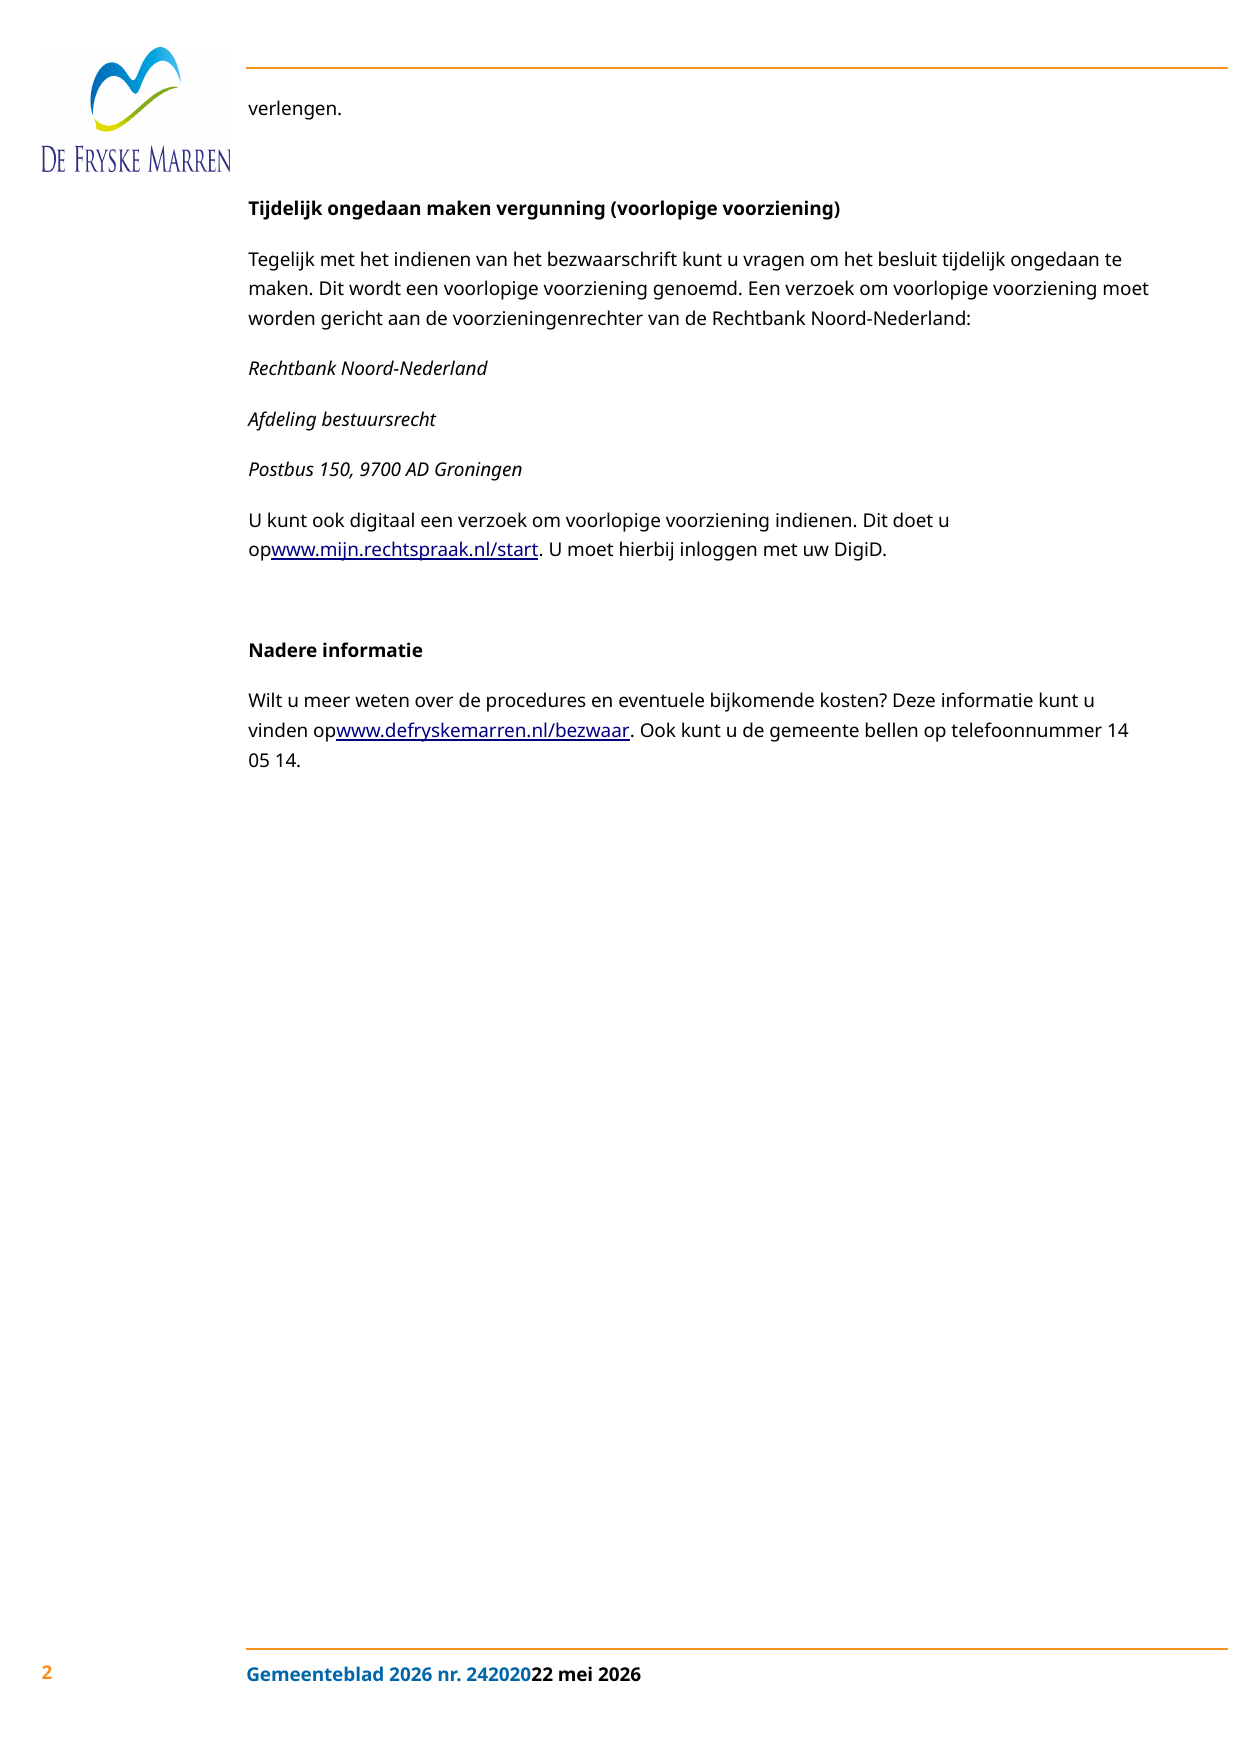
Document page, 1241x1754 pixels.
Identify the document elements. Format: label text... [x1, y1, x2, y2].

picture [41, 47, 231, 172]
text Wilt u meer weten over de procedures en eventuele bijkomende kosten? Deze informatie kunt u vinden opwww.defryskemarren.nl/bezwaar. Ook kunt u de gemeente bellen op telefoonnummer 14 05 14. [248, 688, 1152, 773]
text Nadere informatie [248, 637, 1152, 663]
text Afdeling bestuursrecht [248, 406, 1152, 432]
text Postbus 150, 9700 AD Groningen [248, 456, 1152, 482]
text Tegelijk met het indienen van het bezwaarschrift kunt u vragen om het besluit tijdelijk ongedaan te maken. Dit wordt een voorlopige voorziening genoemd. Een verzoek om voorlopige voorziening moet worden gericht aan de voorzieningenrechter van de Rechtbank Noord-Nederland: [248, 246, 1152, 331]
text Tijdelijk ongedaan maken vergunning (voorlopige voorziening) [248, 196, 1152, 221]
text Rechtbank Noord-Nederland [248, 356, 1152, 381]
text verlengen. [248, 95, 1152, 121]
text U kunt ook digitaal een verzoek om voorlopige voorziening indienen. Dit doet u opwww.mijn.rechtspraak.nl/start. U moet hierbij inloggen met uw DigiD. [248, 507, 1152, 562]
